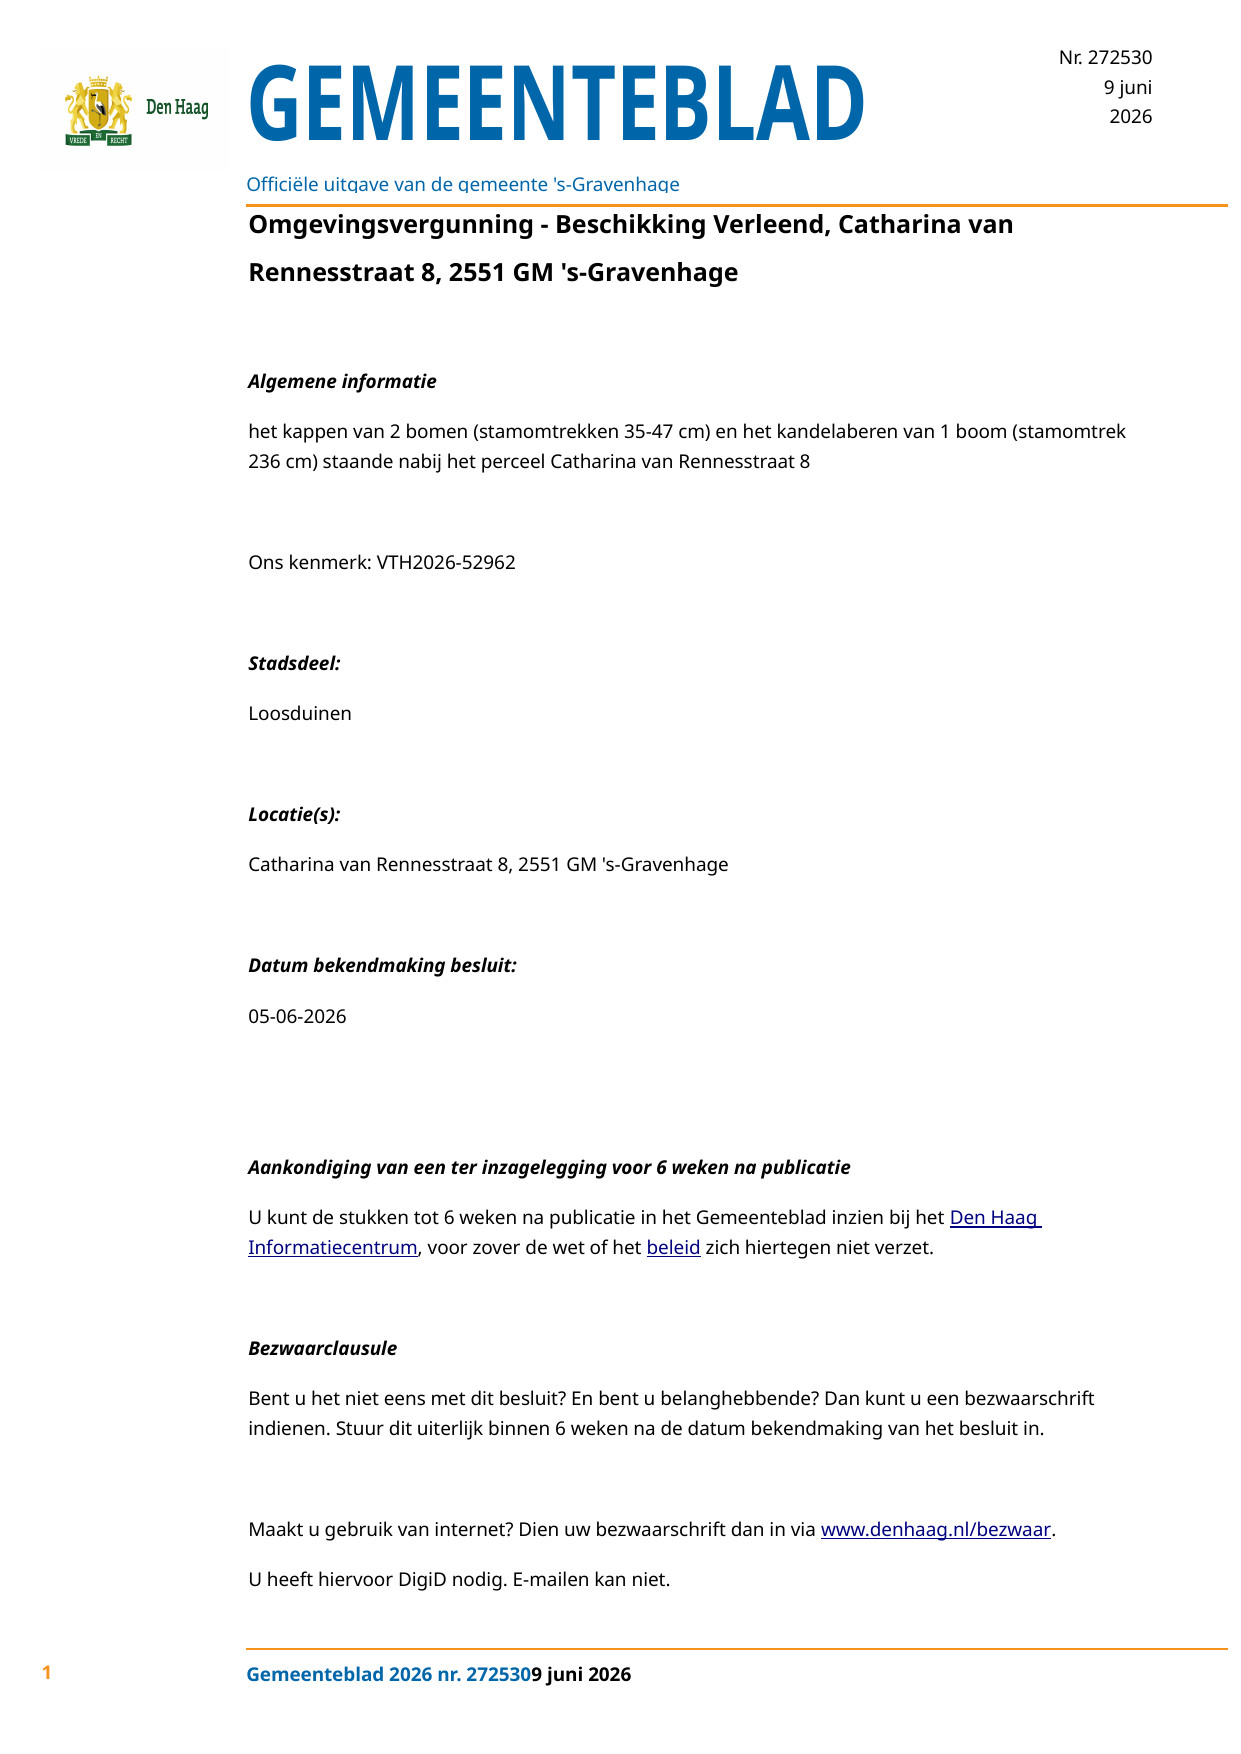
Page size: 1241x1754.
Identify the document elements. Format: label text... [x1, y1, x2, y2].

text U heeft hiervoor DigiD nodig. E-mailen kan niet. [248, 1566, 1152, 1592]
text Datum bekendmaking besluit: [248, 952, 1152, 978]
text Bent u het niet eens met dit besluit? En bent u belanghebbende? Dan kunt u een bezwaarschrift indienen. Stuur dit uiterlijk binnen 6 weken na de datum bekendmaking van het besluit in. [248, 1385, 1152, 1441]
text Omgevingsvergunning - Beschikking Verleend, Catharina van Rennesstraat 8, 2551 GM 's-Gravenhage [248, 207, 1152, 288]
text Stadsdeel: [248, 650, 1152, 676]
text Aankondiging van een ter inzagelegging voor 6 weken na publicatie [248, 1154, 1152, 1180]
text het kappen van 2 bomen (stamomtrekken 35-47 cm) en het kandelaberen van 1 boom (stamomtrek 236 cm) staande nabij het perceel Catharina van Rennesstraat 8 [248, 419, 1152, 474]
picture [41, 47, 231, 172]
text Locatie(s): [248, 801, 1152, 827]
text Bezwaarclausule [248, 1335, 1152, 1361]
text Maakt u gebruik van internet? Dien uw bezwaarschrift dan in via www.denhaag.nl/bezwaar. [248, 1516, 1152, 1542]
text Ons kenmerk: VTH2026-52962 [248, 549, 1152, 575]
text U kunt de stukken tot 6 weken na publicatie in het Gemeenteblad inzien bij het Den Haag Informatiecentrum, voor zover de wet of het beleid zich hiertegen niet verzet. [248, 1204, 1152, 1260]
text Catharina van Rennesstraat 8, 2551 GM 's-Gravenhage [248, 852, 1152, 877]
text Algemene informatie [248, 368, 1152, 394]
text Loosduinen [248, 700, 1152, 726]
text 05-06-2026 [248, 1003, 1152, 1029]
